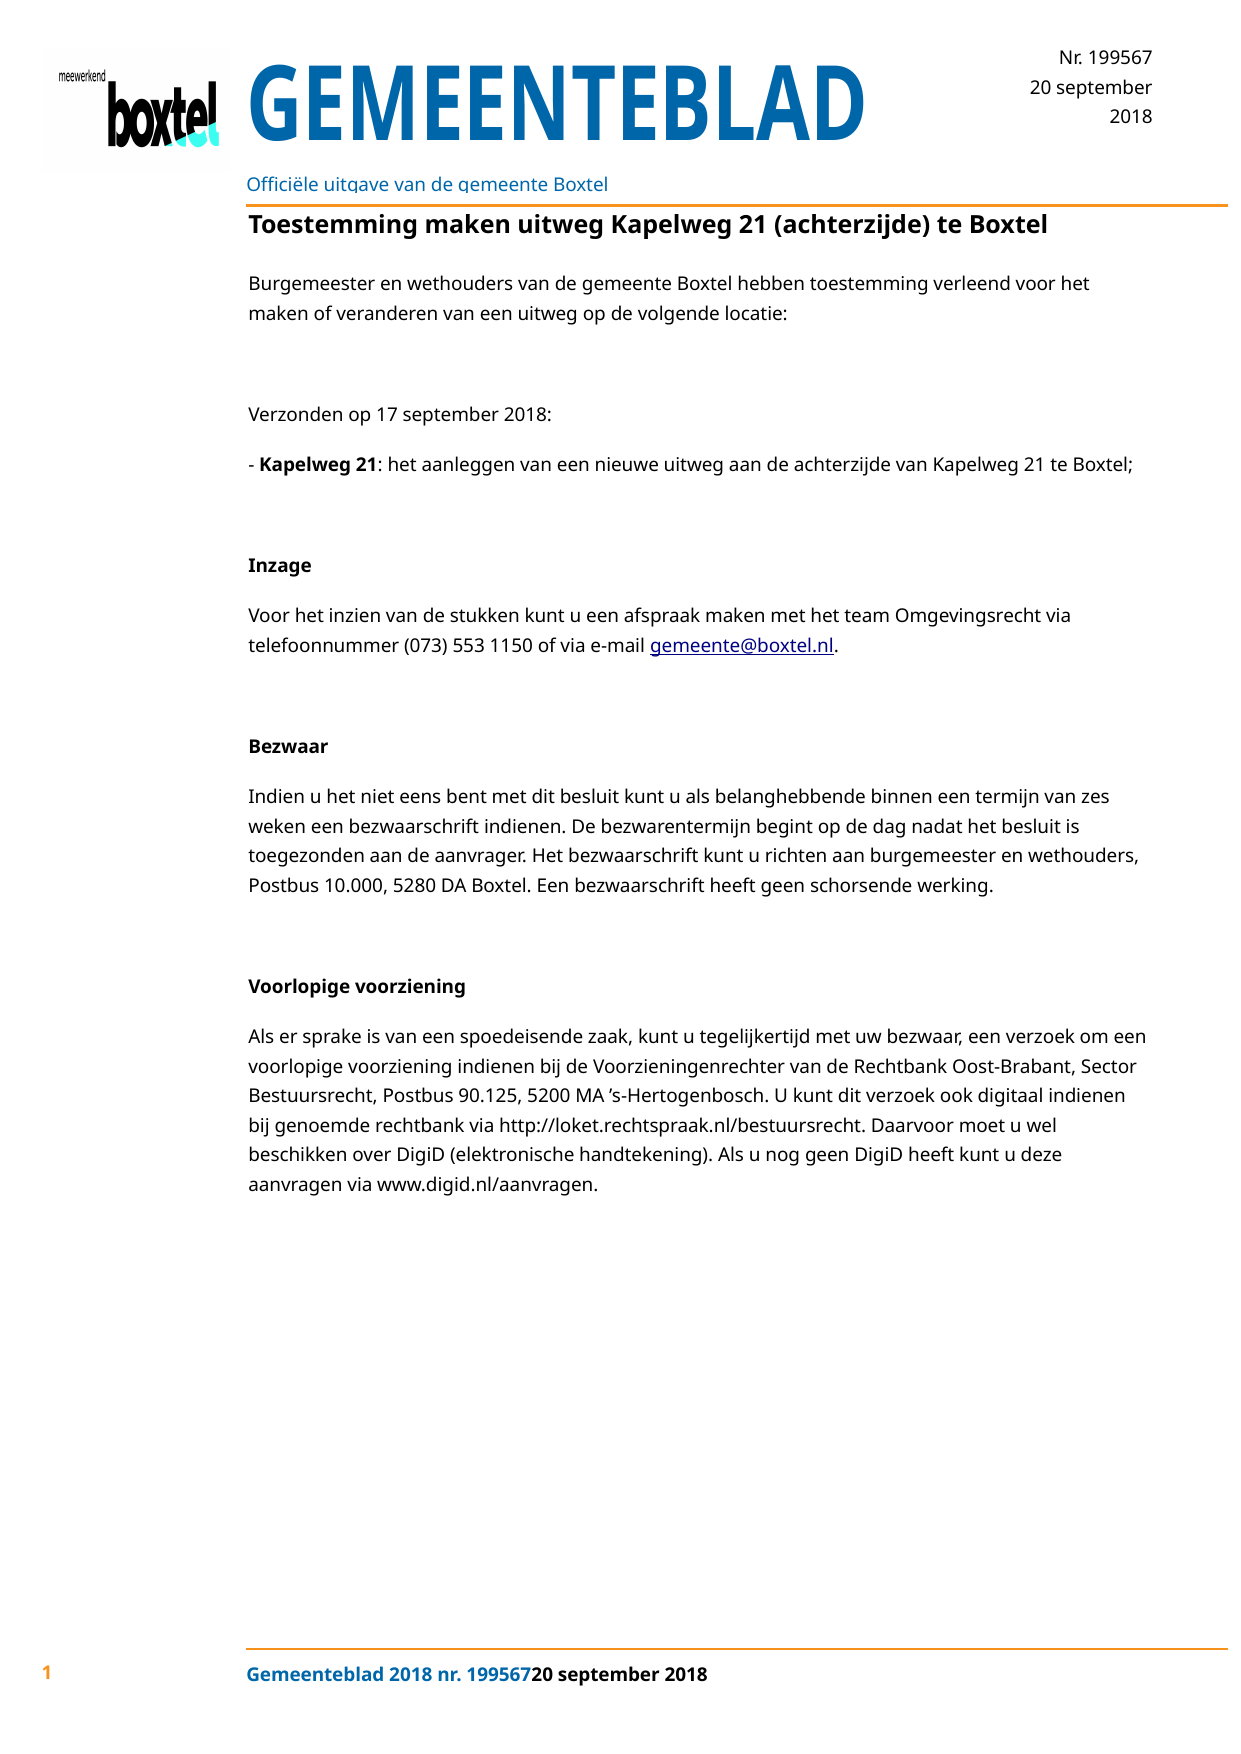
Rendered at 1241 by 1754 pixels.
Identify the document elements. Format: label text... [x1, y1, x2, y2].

text Verzonden op 17 september 2018: [248, 401, 1152, 426]
text - Kapelweg 21: het aanleggen van een nieuwe uitweg aan de achterzijde van Kapelweg 21 te Boxtel; [248, 451, 1152, 477]
text Voorlopige voorziening [248, 973, 1152, 998]
text Bezwaar [248, 733, 1152, 758]
picture [41, 47, 231, 172]
text Indien u het niet eens bent met dit besluit kunt u als belanghebbende binnen een termijn van zes weken een bezwaarschrift indienen. De bezwarentermijn begint op de dag nadat het besluit is toegezonden aan de aanvrager. Het bezwaarschrift kunt u richten aan burgemeester en wethouders, Postbus 10.000, 5280 DA Boxtel. Een bezwaarschrift heeft geen schorsende werking. [248, 783, 1152, 898]
text Voor het inzien van de stukken kunt u een afspraak maken met het team Omgevingsrecht via telefoonnummer (073) 553 1150 of via e-mail gemeente@boxtel.nl. [248, 602, 1152, 658]
text Toestemming maken uitweg Kapelweg 21 (achterzijde) te Boxtel [248, 207, 1152, 241]
text Inzage [248, 552, 1152, 578]
text Burgemeester en wethouders van de gemeente Boxtel hebben toestemming verleend voor het maken of veranderen van een uitweg op de volgende locatie: [248, 270, 1152, 326]
text Als er sprake is van een spoedeisende zaak, kunt u tegelijkertijd met uw bezwaar, een verzoek om een voorlopige voorziening indienen bij de Voorzieningenrechter van de Rechtbank Oost-Brabant, Sector Bestuursrecht, Postbus 90.125, 5200 MA ’s-Hertogenbosch. U kunt dit verzoek ook digitaal indienen bij genoemde rechtbank via http://loket.rechtspraak.nl/bestuursrecht. Daarvoor moet u wel beschikken over DigiD (elektronische handtekening). Als u nog geen DigiD heeft kunt u deze aanvragen via www.digid.nl/aanvragen. [248, 1023, 1152, 1197]
